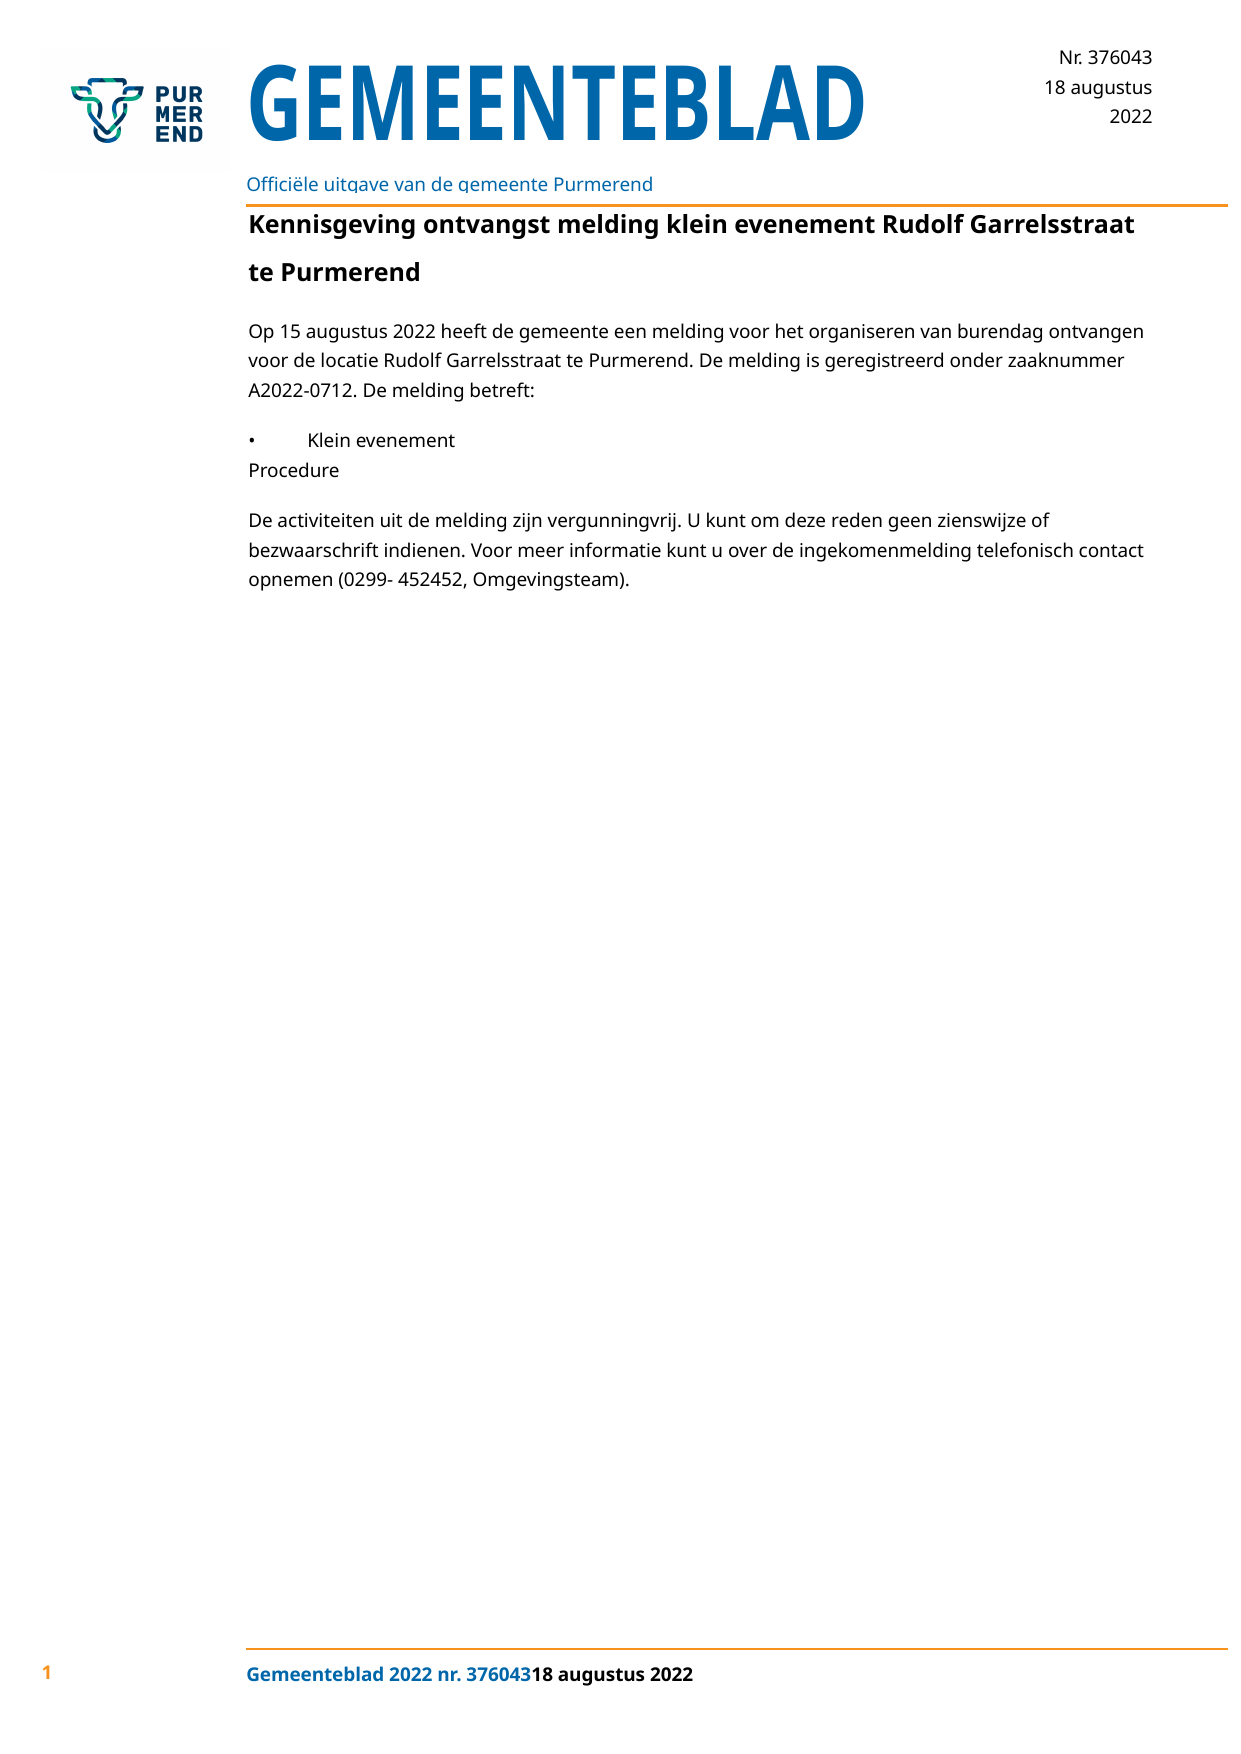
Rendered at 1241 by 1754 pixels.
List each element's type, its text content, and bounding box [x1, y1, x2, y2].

text Op 15 augustus 2022 heeft de gemeente een melding voor het organiseren van burendag ontvangen voor de locatie Rudolf Garrelsstraat te Purmerend. De melding is geregistreerd onder zaaknummer A2022-0712. De melding betreft: [248, 318, 1152, 403]
picture [41, 47, 231, 172]
text Kennisgeving ontvangst melding klein evenement Rudolf Garrelsstraat te Purmerend [248, 207, 1152, 288]
list Klein evenement [248, 427, 1152, 453]
text Procedure [248, 457, 1152, 483]
text De activiteiten uit de melding zijn vergunningvrij. U kunt om deze reden geen zienswijze of bezwaarschrift indienen. Voor meer informatie kunt u over de ingekomenmelding telefonisch contact opnemen (0299- 452452, Omgevingsteam). [248, 507, 1152, 592]
